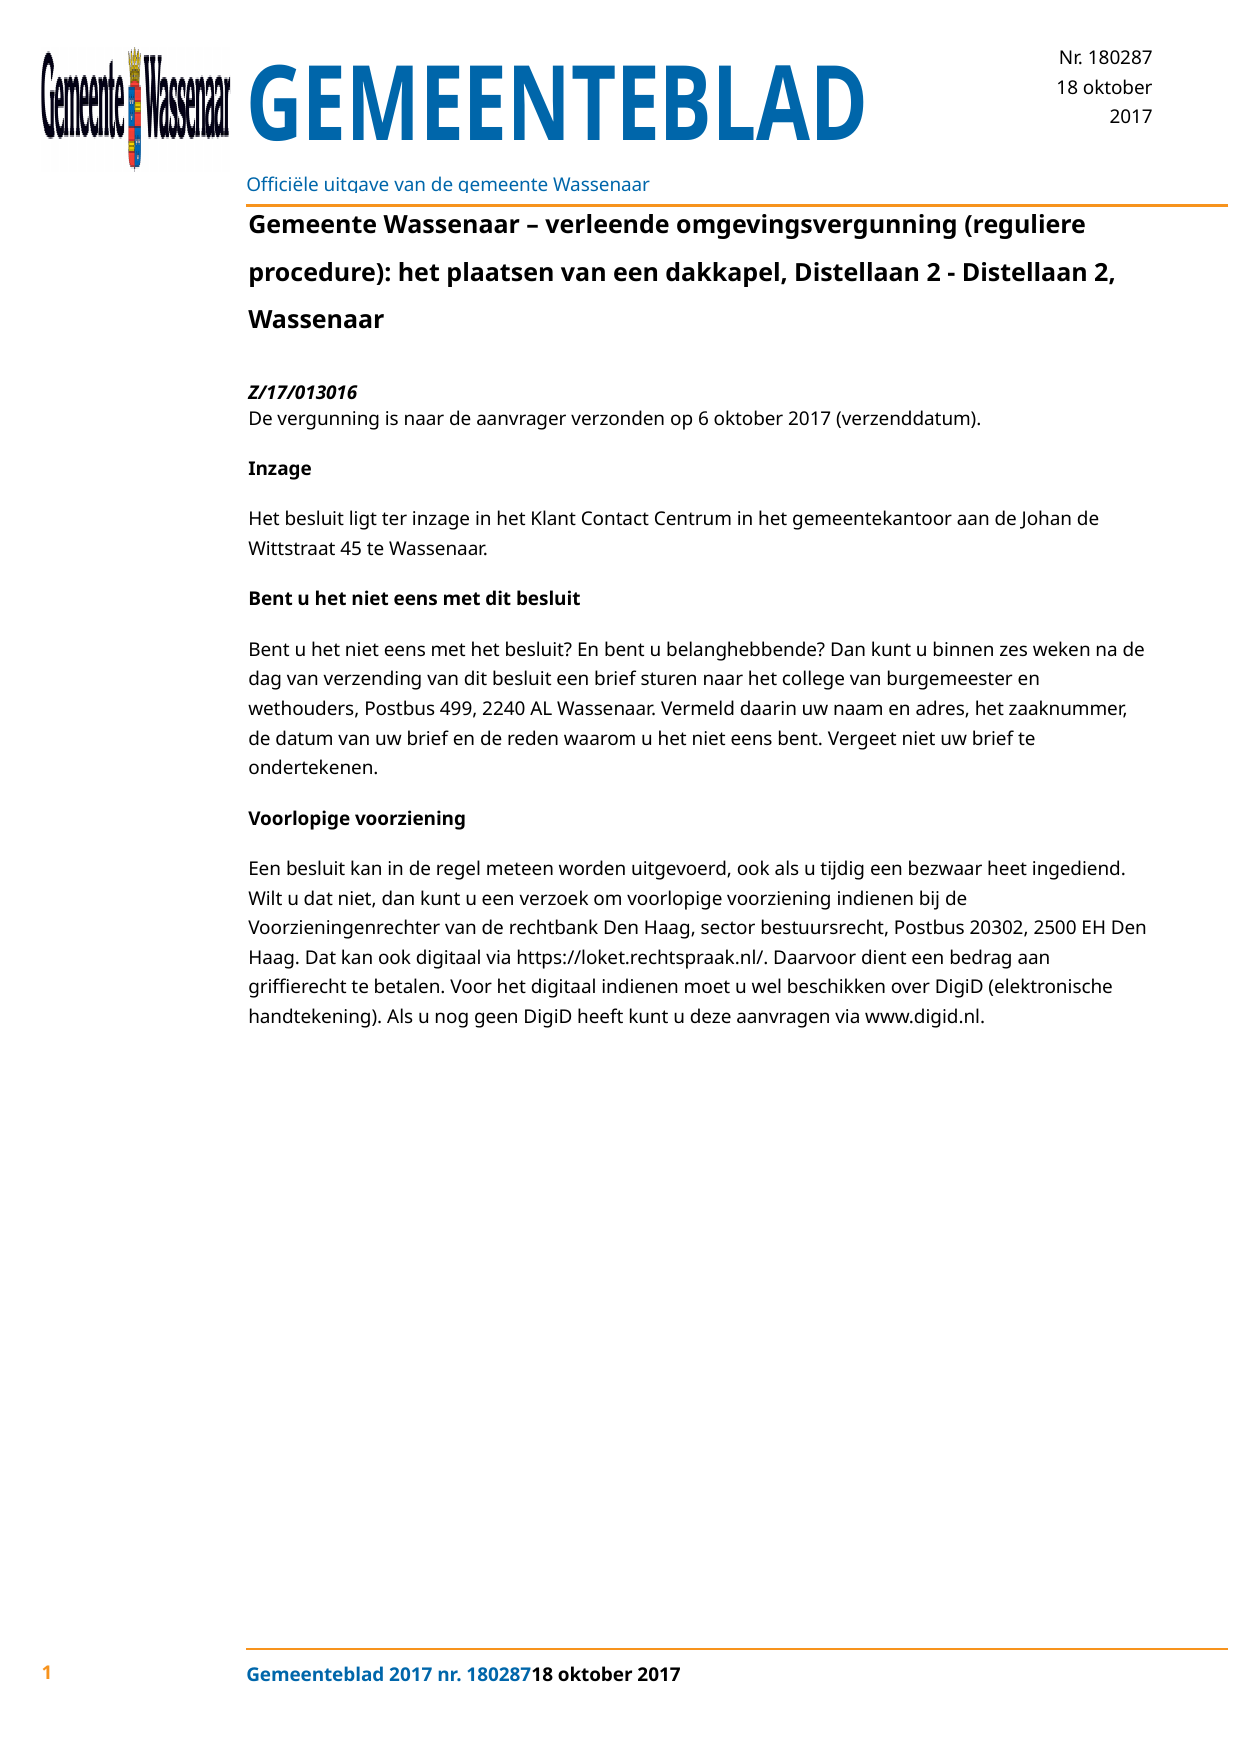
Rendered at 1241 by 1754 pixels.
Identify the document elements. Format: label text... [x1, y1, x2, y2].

text Voorlopige voorziening [248, 805, 1152, 831]
text Z/17/013016 [248, 379, 1152, 405]
text Bent u het niet eens met het besluit? En bent u belanghebbende? Dan kunt u binnen zes weken na de dag van verzending van dit besluit een brief sturen naar het college van burgemeester en wethouders, Postbus 499, 2240 AL Wassenaar. Vermeld daarin uw naam en adres, het zaaknummer, de datum van uw brief en de reden waarom u het niet eens bent. Vergeet niet uw brief te ondertekenen. [248, 636, 1152, 780]
text Bent u het niet eens met dit besluit [248, 586, 1152, 611]
text De vergunning is naar de aanvrager verzonden op 6 oktober 2017 (verzenddatum). [248, 405, 1152, 431]
text Het besluit ligt ter inzage in het Klant Contact Centrum in het gemeentekantoor aan de Johan de Wittstraat 45 te Wassenaar. [248, 506, 1152, 561]
text Een besluit kan in de regel meteen worden uitgevoerd, ook als u tijdig een bezwaar heet ingediend. Wilt u dat niet, dan kunt u een verzoek om voorlopige voorziening indienen bij de Voorzieningenrechter van de rechtbank Den Haag, sector bestuursrecht, Postbus 20302, 2500 EH Den Haag. Dat kan ook digitaal via https://loket.rechtspraak.nl/. Daarvoor dient een bedrag aan griffierecht te betalen. Voor het digitaal indienen moet u wel beschikken over DigiD (elektronische handtekening). Als u nog geen DigiD heeft kunt u deze aanvragen via www.digid.nl. [248, 855, 1152, 1029]
text Inzage [248, 455, 1152, 481]
text Gemeente Wassenaar – verleende omgevingsvergunning (reguliere procedure): het plaatsen van een dakkapel, Distellaan 2 - Distellaan 2, Wassenaar [248, 207, 1152, 336]
picture [41, 47, 231, 172]
